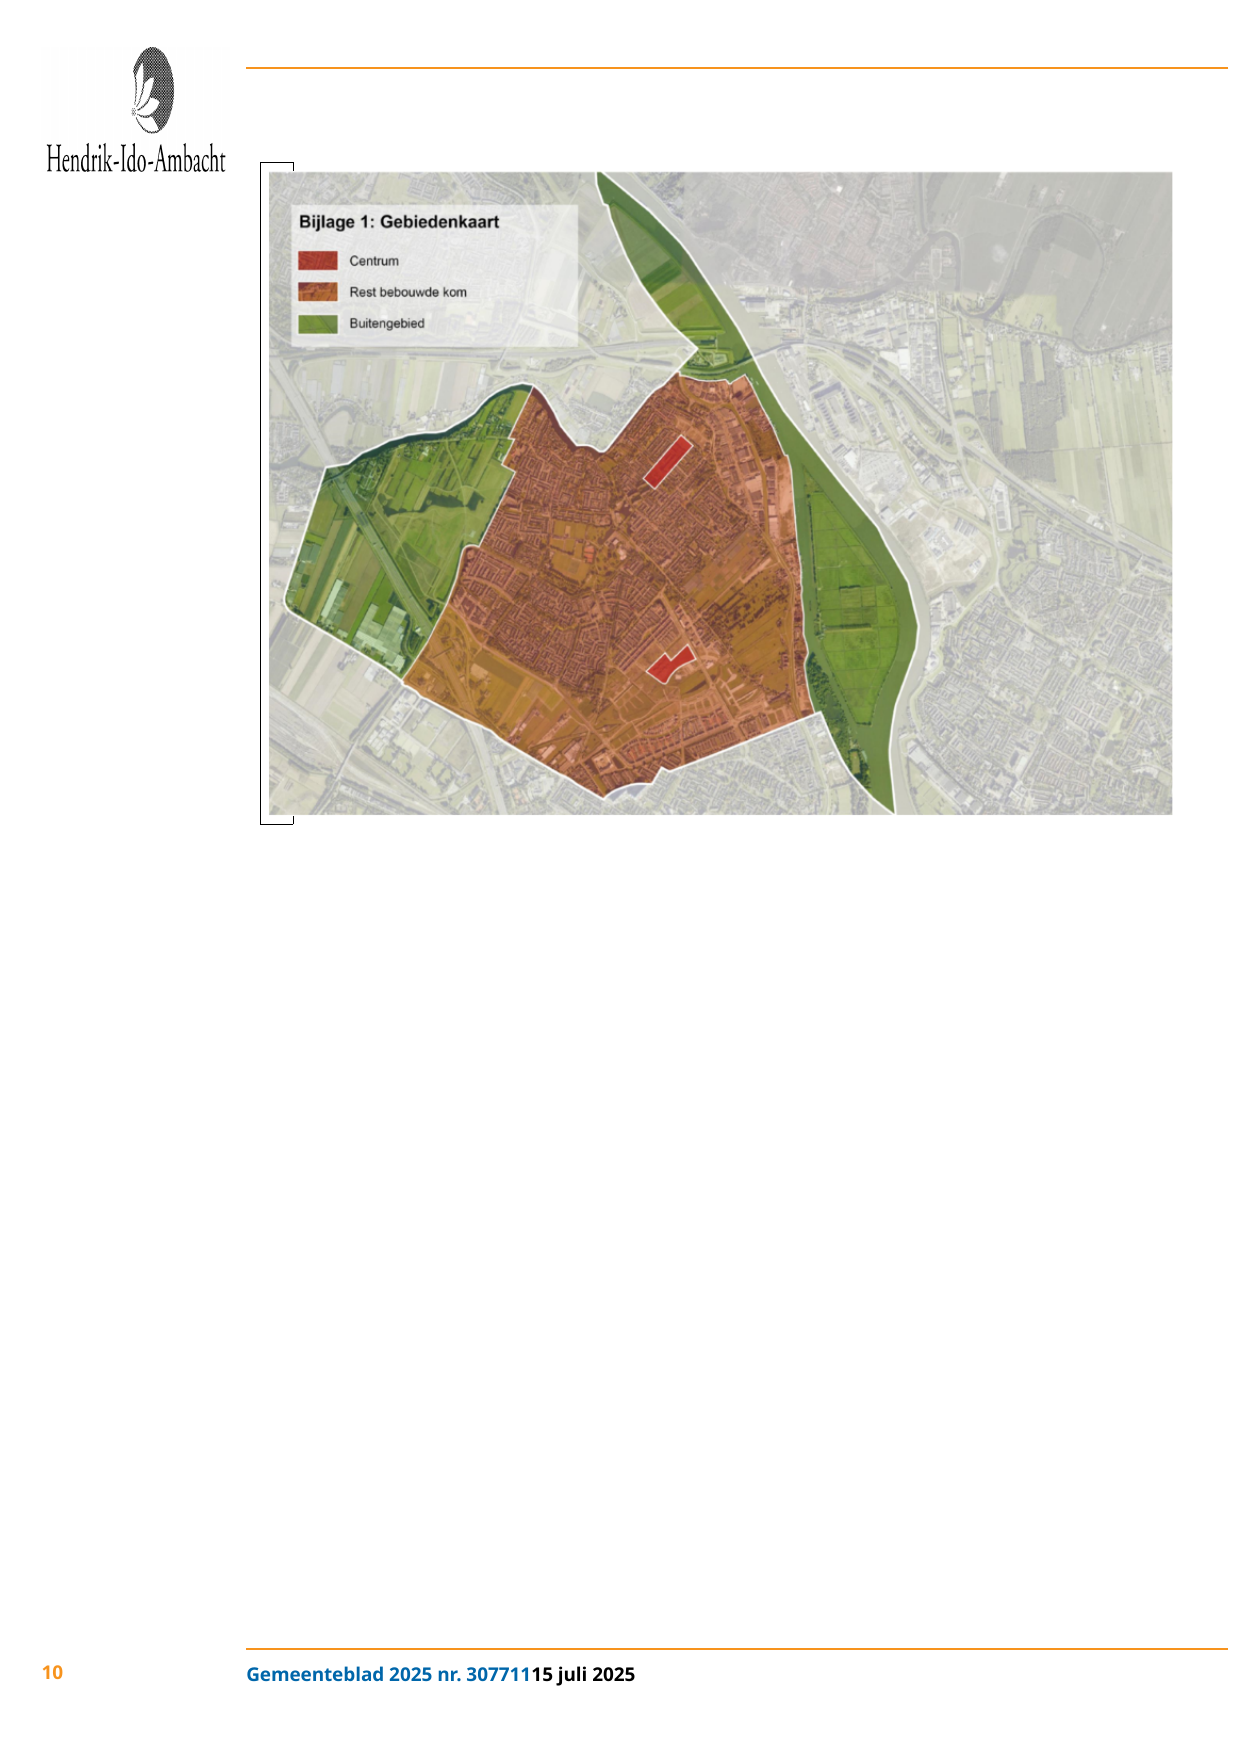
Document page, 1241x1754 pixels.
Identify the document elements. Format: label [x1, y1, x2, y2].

picture [41, 47, 231, 172]
picture [268, 171, 1173, 816]
